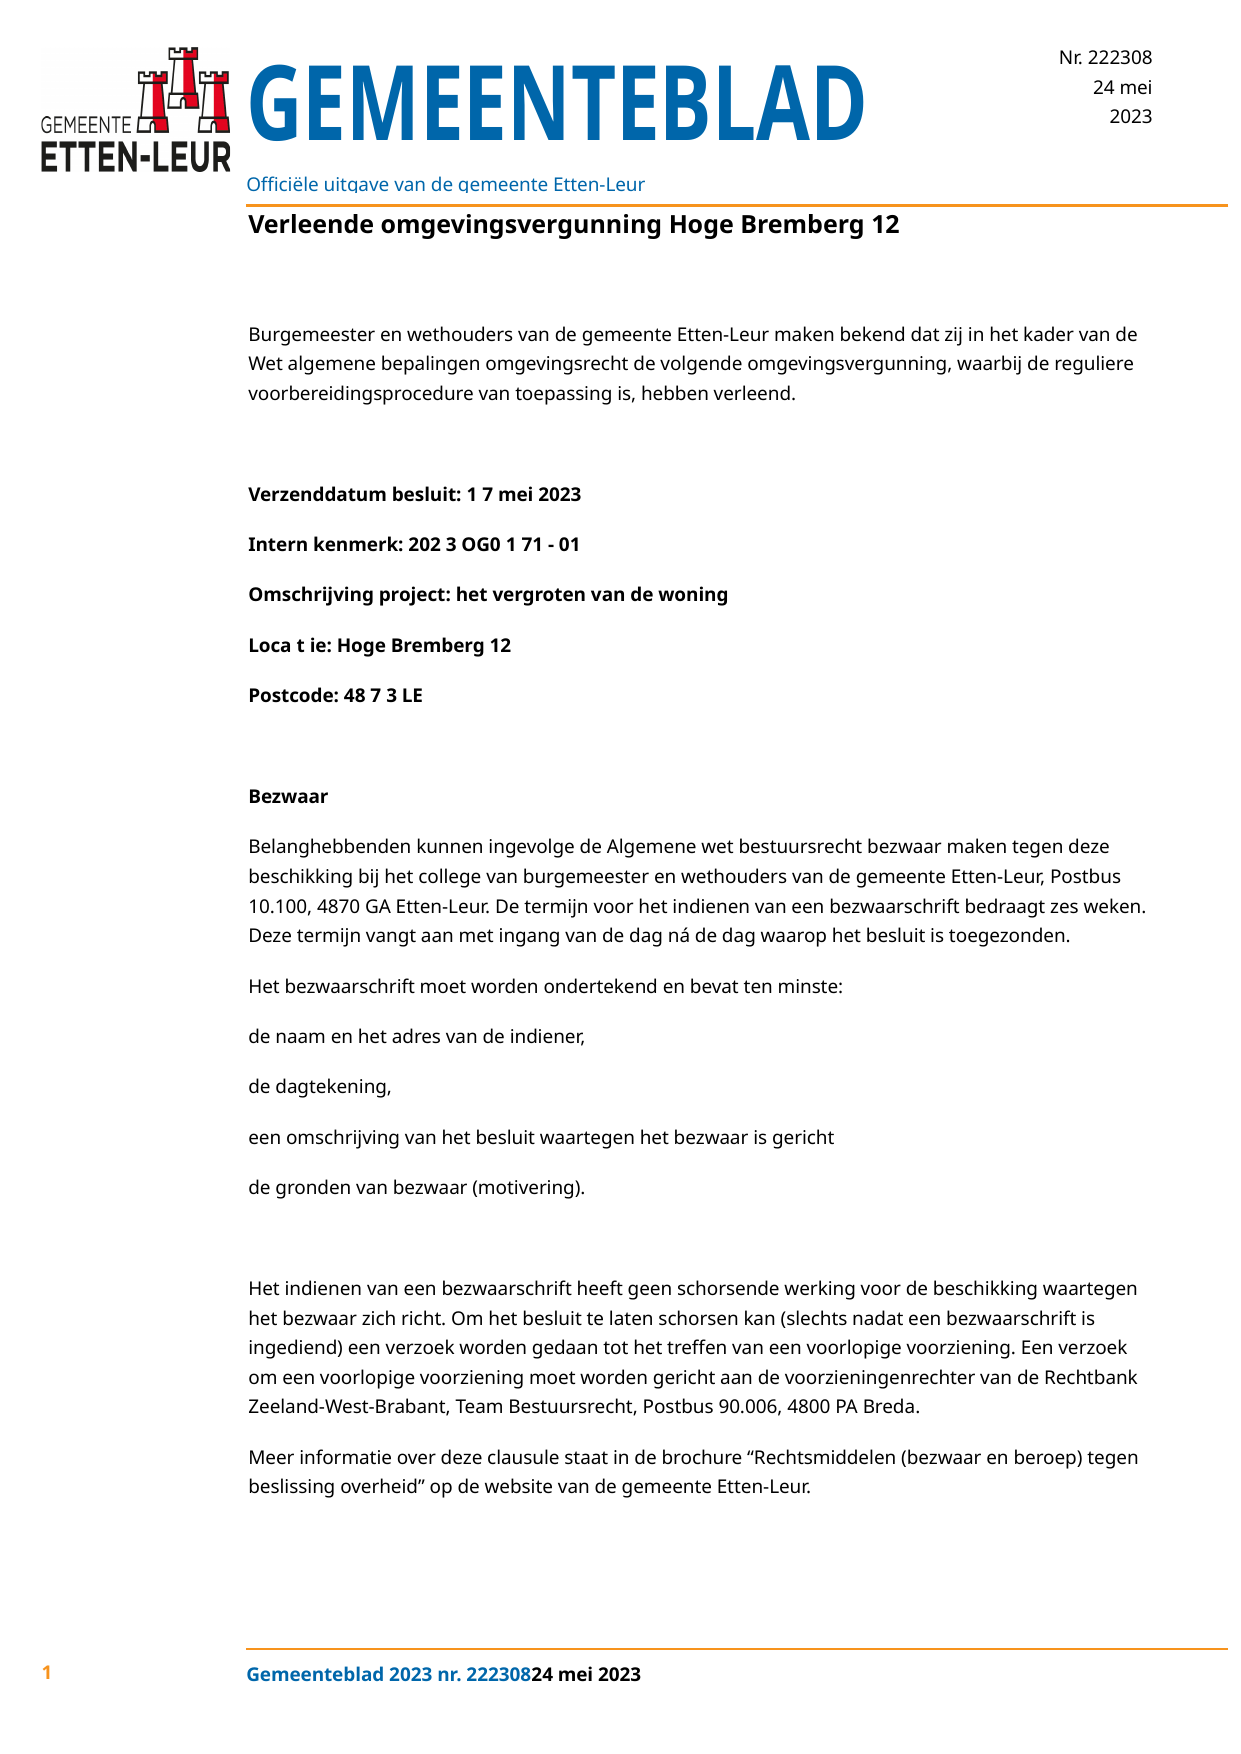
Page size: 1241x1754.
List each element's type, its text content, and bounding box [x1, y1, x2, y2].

text de dagtekening, [248, 1074, 1152, 1099]
text Belanghebbenden kunnen ingevolge de Algemene wet bestuursrecht bezwaar maken tegen deze beschikking bij het college van burgemeester en wethouders van de gemeente Etten-Leur, Postbus 10.100, 4870 GA Etten-Leur. De termijn voor het indienen van een bezwaarschrift bedraagt zes weken. Deze termijn vangt aan met ingang van de dag ná de dag waarop het besluit is toegezonden. [248, 834, 1152, 948]
text de gronden van bezwaar (motivering). [248, 1174, 1152, 1200]
text Het bezwaarschrift moet worden ondertekend en bevat ten minste: [248, 973, 1152, 998]
text Verzenddatum besluit: 1 7 mei 2023 [248, 481, 1152, 506]
text de naam en het adres van de indiener, [248, 1023, 1152, 1049]
text Meer informatie over deze clausule staat in de brochure “Rechtsmiddelen (bezwaar en beroep) tegen beslissing overheid” op de website van de gemeente Etten-Leur. [248, 1444, 1152, 1499]
text Bezwaar [248, 783, 1152, 809]
text Postcode: 48 7 3 LE [248, 682, 1152, 708]
text Burgemeester en wethouders van de gemeente Etten-Leur maken bekend dat zij in het kader van de Wet algemene bepalingen omgevingsrecht de volgende omgevingsvergunning, waarbij de reguliere voorbereidingsprocedure van toepassing is, hebben verleend. [248, 321, 1152, 406]
text Verleende omgevingsvergunning Hoge Bremberg 12 [248, 207, 1152, 241]
text Het indienen van een bezwaarschrift heeft geen schorsende werking voor de beschikking waartegen het bezwaar zich richt. Om het besluit te laten schorsen kan (slechts nadat een bezwaarschrift is ingediend) een verzoek worden gedaan tot het treffen van een voorlopige voorziening. Een verzoek om een voorlopige voorziening moet worden gericht aan de voorzieningenrechter van de Rechtbank Zeeland-West-Brabant, Team Bestuursrecht, Postbus 90.006, 4800 PA Breda. [248, 1275, 1152, 1419]
text een omschrijving van het besluit waartegen het bezwaar is gericht [248, 1124, 1152, 1150]
text Omschrijving project: het vergroten van de woning [248, 582, 1152, 607]
text Intern kenmerk: 202 3 OG0 1 71 - 01 [248, 531, 1152, 557]
picture [41, 47, 231, 172]
text Loca t ie: Hoge Bremberg 12 [248, 632, 1152, 658]
